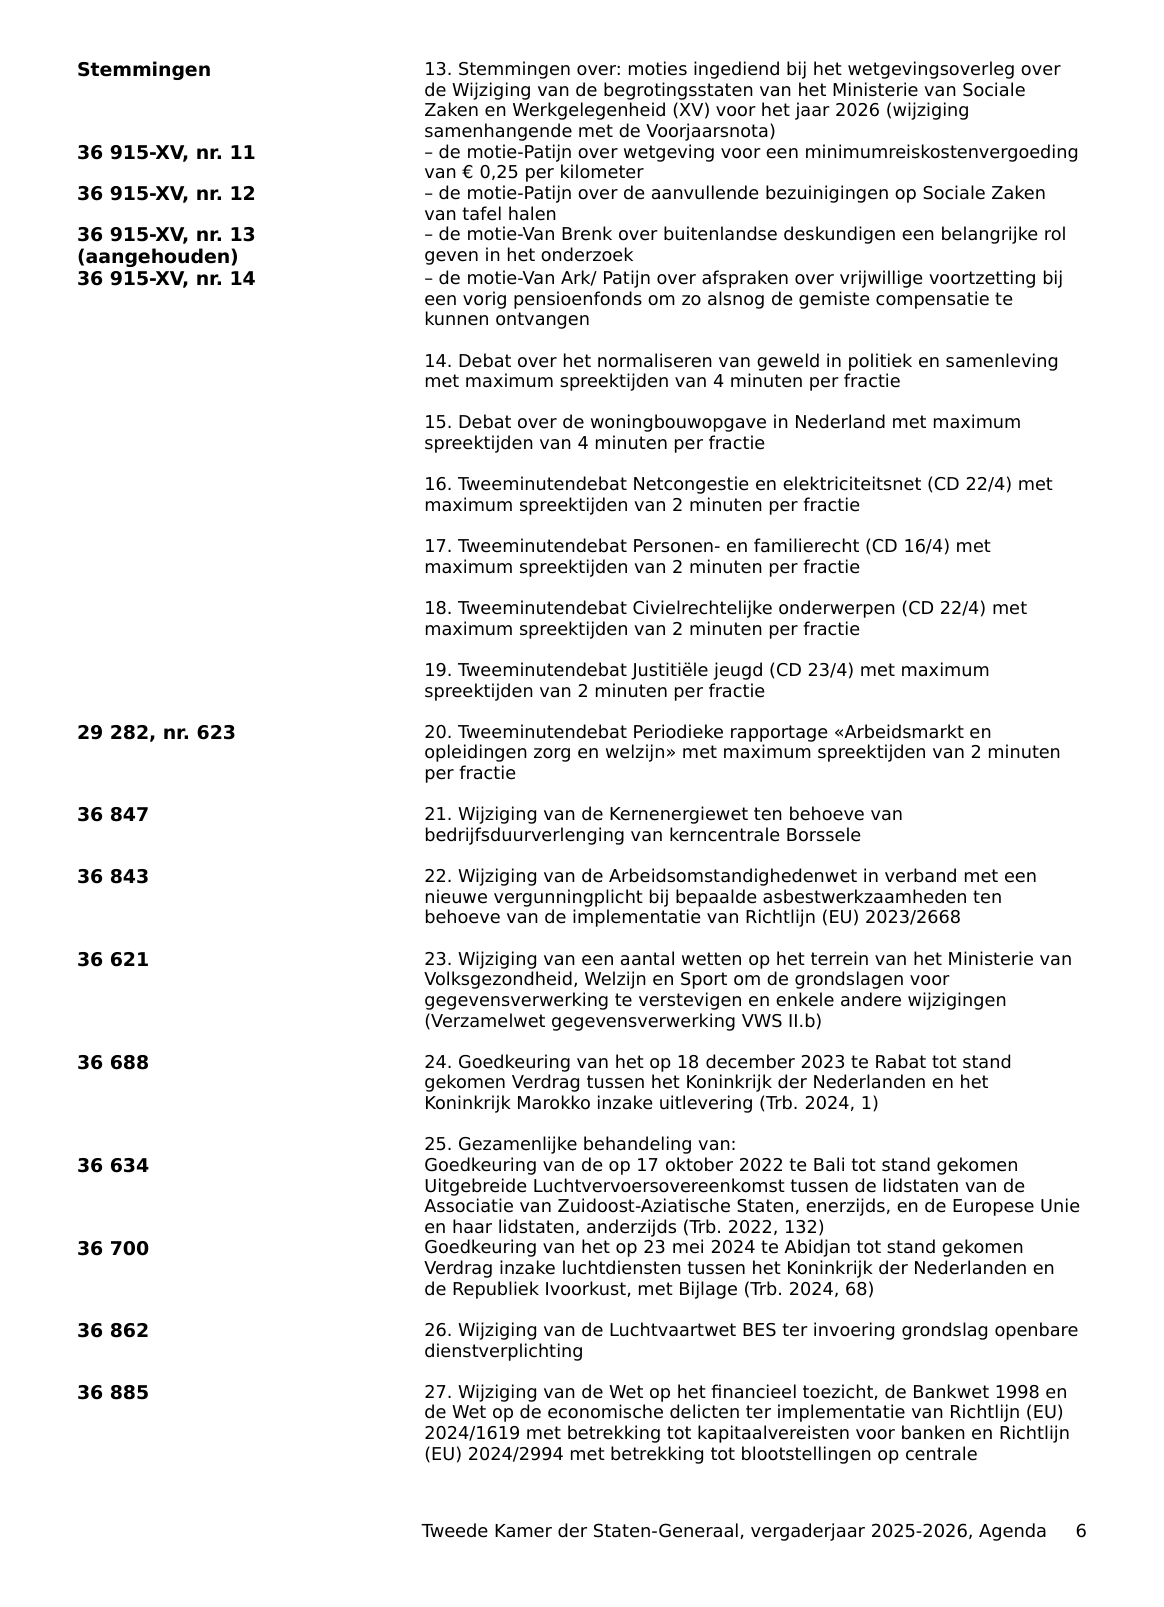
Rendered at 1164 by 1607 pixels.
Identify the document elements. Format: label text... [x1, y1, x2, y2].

table_cell [77, 701, 401, 722]
table_cell – de motie-Patijn over de aanvullende bezuinigingen op Sociale Zaken van tafel halen [418, 183, 1087, 224]
table_cell 36 847 [77, 804, 401, 846]
table_cell [401, 784, 418, 804]
table_cell 17. Tweeminutendebat Personen- en familierecht (CD 16/4) met maximum spreektijden van 2 minuten per fractie [418, 536, 1087, 577]
table_cell [418, 784, 1087, 804]
table_cell [401, 183, 418, 224]
table_cell 27. Wijziging van de Wet op het financieel toezicht, de Bankwet 1998 en de Wet op de economische delicten ter implementatie van Richtlijn (EU) 2024/1619 met betrekking tot kapitaalvereisten voor banken en Richtlijn (EU) 2024/2994 met betrekking tot blootstellingen op centrale [418, 1382, 1087, 1464]
table_cell [401, 701, 418, 722]
table_cell [418, 701, 1087, 722]
table_cell [77, 846, 401, 866]
table_cell [77, 784, 401, 804]
table_cell [77, 413, 401, 454]
table_cell [418, 928, 1087, 949]
table_cell [418, 639, 1087, 660]
table_cell [418, 454, 1087, 474]
table_cell Stemmingen [77, 59, 401, 142]
table_cell [77, 1299, 401, 1320]
table_cell [418, 1114, 1087, 1134]
table_cell 36 634 [77, 1155, 401, 1237]
table_cell [401, 949, 418, 1031]
table_cell Goedkeuring van de op 17 oktober 2022 te Bali tot stand gekomen Uitgebreide Luchtvervoersovereenkomst tussen de lidstaten van de Associatie van Zuidoost-Aziatische Staten, enerzijds, en de Europese Unie en haar lidstaten, anderzijds (Trb. 2022, 132) [418, 1155, 1087, 1237]
table_cell 18. Tweeminutendebat Civielrechtelijke onderwerpen (CD 22/4) met maximum spreektijden van 2 minuten per fractie [418, 598, 1087, 639]
table_cell 16. Tweeminutendebat Netcongestie en elektriciteitsnet (CD 22/4) met maximum spreektijden van 2 minuten per fractie [418, 474, 1087, 516]
table_cell [401, 1382, 418, 1464]
table_cell [401, 1361, 418, 1382]
table_cell [401, 578, 418, 598]
table_cell 36 915-XV, nr. 11 [77, 142, 401, 183]
table_cell [418, 330, 1087, 351]
table_cell [401, 224, 418, 268]
table_cell 23. Wijziging van een aantal wetten op het terrein van het Ministerie van Volksgezondheid, Welzijn en Sport om de grondslagen voor gegevensverwerking te verstevigen en enkele andere wijzigingen (Verzamelwet gegevensverwerking VWS II.b) [418, 949, 1087, 1031]
table_cell 15. Debat over de woningbouwopgave in Nederland met maximum spreektijden van 4 minuten per fractie [418, 413, 1087, 454]
table_cell [77, 1114, 401, 1134]
table_cell [77, 351, 401, 392]
table_cell [418, 1031, 1087, 1052]
table_cell [401, 846, 418, 866]
table_cell [77, 392, 401, 412]
table_cell – de motie-Patijn over wetgeving voor een minimumreiskostenvergoeding van € 0,25 per kilometer [418, 142, 1087, 183]
table_cell [401, 804, 418, 846]
table_cell [401, 660, 418, 701]
table_cell [418, 516, 1087, 536]
table_cell [401, 474, 418, 516]
table_cell [401, 598, 418, 639]
table_cell [401, 516, 418, 536]
table_cell [77, 598, 401, 639]
table_cell [418, 846, 1087, 866]
table_cell [401, 536, 418, 577]
table_cell [401, 1238, 418, 1299]
table_cell [77, 516, 401, 536]
table_cell [77, 536, 401, 577]
table_cell [401, 639, 418, 660]
table_cell 36 700 [77, 1238, 401, 1299]
table_cell [77, 928, 401, 949]
table_cell [401, 392, 418, 412]
table_cell [401, 351, 418, 392]
table_cell [77, 578, 401, 598]
table_cell [401, 142, 418, 183]
table_cell 36 885 [77, 1382, 401, 1464]
table_cell [418, 578, 1087, 598]
table_cell [401, 866, 418, 928]
table_cell [401, 413, 418, 454]
table_cell [418, 1299, 1087, 1320]
table_cell 25. Gezamenlijke behandeling van: [418, 1134, 1087, 1155]
table_cell [77, 330, 401, 351]
table_cell 36 843 [77, 866, 401, 928]
table_cell [401, 1052, 418, 1114]
table_cell 29 282, nr. 623 [77, 722, 401, 784]
table_cell – de motie-Van Brenk over buitenlandse deskundigen een belangrijke rol geven in het onderzoek [418, 224, 1087, 268]
table_cell – de motie-Van Ark/ Patijn over afspraken over vrijwillige voortzetting bij een vorig pensioenfonds om zo alsnog de gemiste compensatie te kunnen ontvangen [418, 268, 1087, 330]
table_cell 24. Goedkeuring van het op 18 december 2023 te Rabat tot stand gekomen Verdrag tussen het Koninkrijk der Nederlanden en het Koninkrijk Marokko inzake uitlevering (Trb. 2024, 1) [418, 1052, 1087, 1114]
table_cell [401, 59, 418, 142]
table_cell 36 915-XV, nr. 13 (aangehouden) [77, 224, 401, 268]
table_cell [401, 1134, 418, 1155]
table_cell [77, 1031, 401, 1052]
table_cell 13. Stemmingen over: moties ingediend bij het wetgevingsoverleg over de Wijziging van de begrotingsstaten van het Ministerie van Sociale Zaken en Werkgelegenheid (XV) voor het jaar 2026 (wijziging samenhangende met de Voorjaarsnota) [418, 59, 1087, 142]
table_cell [77, 454, 401, 474]
table_cell [418, 1361, 1087, 1382]
table_cell 36 915-XV, nr. 12 [77, 183, 401, 224]
table_cell 36 915-XV, nr. 14 [77, 268, 401, 330]
table_cell [401, 1320, 418, 1361]
table_cell [77, 1134, 401, 1155]
table_cell 26. Wijziging van de Luchtvaartwet BES ter invoering grondslag openbare dienstverplichting [418, 1320, 1087, 1361]
table_cell [401, 928, 418, 949]
table_cell [401, 1114, 418, 1134]
table_cell Goedkeuring van het op 23 mei 2024 te Abidjan tot stand gekomen Verdrag inzake luchtdiensten tussen het Koninkrijk der Nederlanden en de Republiek Ivoorkust, met Bijlage (Trb. 2024, 68) [418, 1238, 1087, 1299]
table_cell [401, 1299, 418, 1320]
table_cell [401, 454, 418, 474]
table_cell [401, 722, 418, 784]
table_cell 22. Wijziging van de Arbeidsomstandighedenwet in verband met een nieuwe vergunningplicht bij bepaalde asbestwerkzaamheden ten behoeve van de implementatie van Richtlijn (EU) 2023/2668 [418, 866, 1087, 928]
table_cell 36 621 [77, 949, 401, 1031]
table_cell 36 862 [77, 1320, 401, 1361]
table_cell [401, 1031, 418, 1052]
table_cell [77, 660, 401, 701]
table_cell 20. Tweeminutendebat Periodieke rapportage «Arbeidsmarkt en opleidingen zorg en welzijn» met maximum spreektijden van 2 minuten per fractie [418, 722, 1087, 784]
table_cell 14. Debat over het normaliseren van geweld in politiek en samenleving met maximum spreektijden van 4 minuten per fractie [418, 351, 1087, 392]
table_cell 21. Wijziging van de Kernenergiewet ten behoeve van bedrijfsduurverlenging van kerncentrale Borssele [418, 804, 1087, 846]
table_cell [401, 1155, 418, 1237]
table_cell 36 688 [77, 1052, 401, 1114]
table_cell [77, 1361, 401, 1382]
table_cell 19. Tweeminutendebat Justitiële jeugd (CD 23/4) met maximum spreektijden van 2 minuten per fractie [418, 660, 1087, 701]
table_cell [77, 474, 401, 516]
table_cell [418, 392, 1087, 412]
table_cell [401, 268, 418, 330]
table_cell [401, 330, 418, 351]
table_cell [77, 639, 401, 660]
